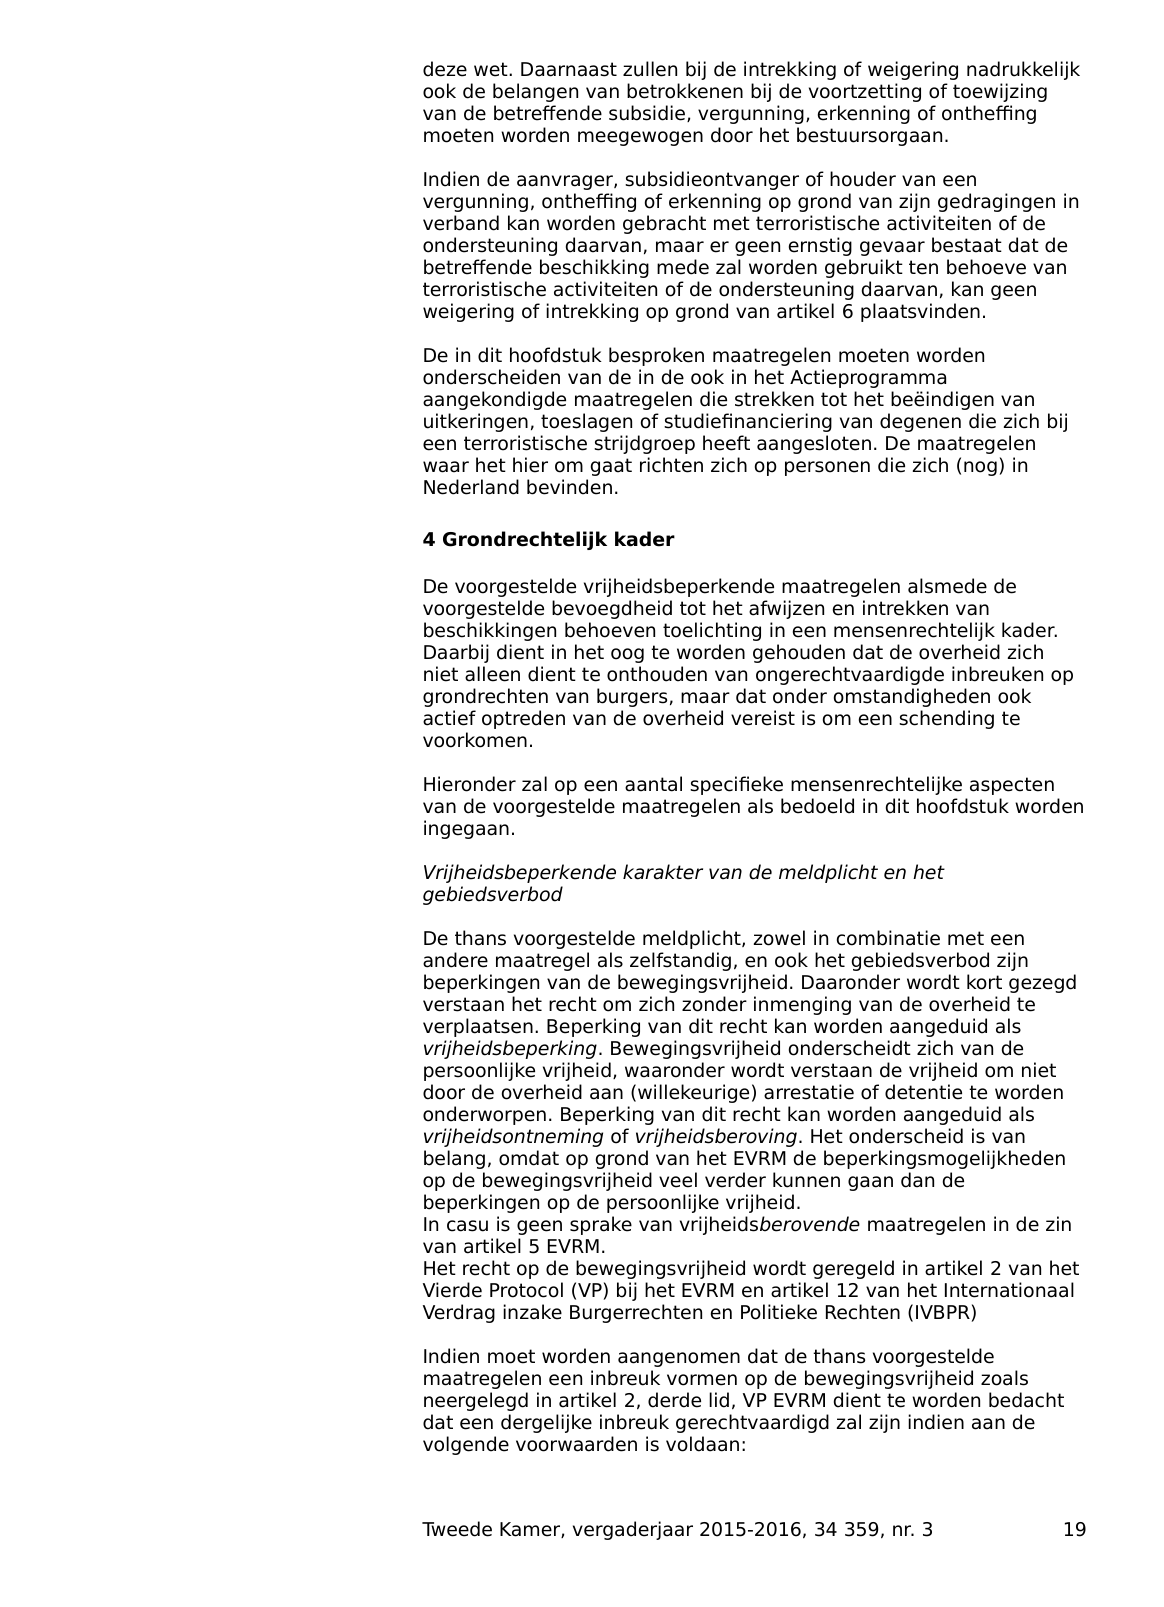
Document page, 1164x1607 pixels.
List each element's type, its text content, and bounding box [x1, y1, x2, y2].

text Hieronder zal op een aantal specifieke mensenrechtelijke aspecten van de voorgestelde maatregelen als bedoeld in dit hoofdstuk worden ingegaan. [422, 774, 1087, 840]
subtitle 4 Grondrechtelijk kader [422, 529, 1087, 551]
text De thans voorgestelde meldplicht, zowel in combinatie met een andere maatregel als zelfstandig, en ook het gebiedsverbod zijn beperkingen van de bewegingsvrijheid. Daaronder wordt kort gezegd verstaan het recht om zich zonder inmenging van de overheid te verplaatsen. Beperking van dit recht kan worden aangeduid als vrijheidsbeperking. Bewegingsvrijheid onderscheidt zich van de persoonlijke vrijheid, waaronder wordt verstaan de vrijheid om niet door de overheid aan (willekeurige) arrestatie of detentie te worden onderworpen. Beperking van dit recht kan worden aangeduid als vrijheidsontneming of vrijheidsberoving. Het onderscheid is van belang, omdat op grond van het EVRM de beperkingsmogelijkheden op de bewegingsvrijheid veel verder kunnen gaan dan de beperkingen op de persoonlijke vrijheid. [422, 928, 1087, 1214]
text Indien moet worden aangenomen dat de thans voorgestelde maatregelen een inbreuk vormen op de bewegingsvrijheid zoals neergelegd in artikel 2, derde lid, VP EVRM dient te worden bedacht dat een dergelijke inbreuk gerechtvaardigd zal zijn indien aan de volgende voorwaarden is voldaan: [422, 1346, 1087, 1456]
text In casu is geen sprake van vrijheidsberovende maatregelen in de zin van artikel 5 EVRM. [422, 1214, 1087, 1258]
subtitle Vrijheidsbeperkende karakter van de meldplicht en het gebiedsverbod [422, 862, 1087, 906]
text De voorgestelde vrijheidsbeperkende maatregelen alsmede de voorgestelde bevoegdheid tot het afwijzen en intrekken van beschikkingen behoeven toelichting in een mensenrechtelijk kader. Daarbij dient in het oog te worden gehouden dat de overheid zich niet alleen dient te onthouden van ongerechtvaardigde inbreuken op grondrechten van burgers, maar dat onder omstandigheden ook actief optreden van de overheid vereist is om een schending te voorkomen. [422, 576, 1087, 752]
text Indien de aanvrager, subsidieontvanger of houder van een vergunning, ontheffing of erkenning op grond van zijn gedragingen in verband kan worden gebracht met terroristische activiteiten of de ondersteuning daarvan, maar er geen ernstig gevaar bestaat dat de betreffende beschikking mede zal worden gebruikt ten behoeve van terroristische activiteiten of de ondersteuning daarvan, kan geen weigering of intrekking op grond van artikel 6 plaatsvinden. [422, 169, 1087, 323]
text Het recht op de bewegingsvrijheid wordt geregeld in artikel 2 van het Vierde Protocol (VP) bij het EVRM en artikel 12 van het Internationaal Verdrag inzake Burgerrechten en Politieke Rechten (IVBPR) [422, 1258, 1087, 1324]
text De in dit hoofdstuk besproken maatregelen moeten worden onderscheiden van de in de ook in het Actieprogramma aangekondigde maatregelen die strekken tot het beëindigen van uitkeringen, toeslagen of studiefinanciering van degenen die zich bij een terroristische strijdgroep heeft aangesloten. De maatregelen waar het hier om gaat richten zich op personen die zich (nog) in Nederland bevinden. [422, 345, 1087, 499]
text deze wet. Daarnaast zullen bij de intrekking of weigering nadrukkelijk ook de belangen van betrokkenen bij de voortzetting of toewijzing van de betreffende subsidie, vergunning, erkenning of ontheffing moeten worden meegewogen door het bestuursorgaan. [422, 59, 1087, 147]
